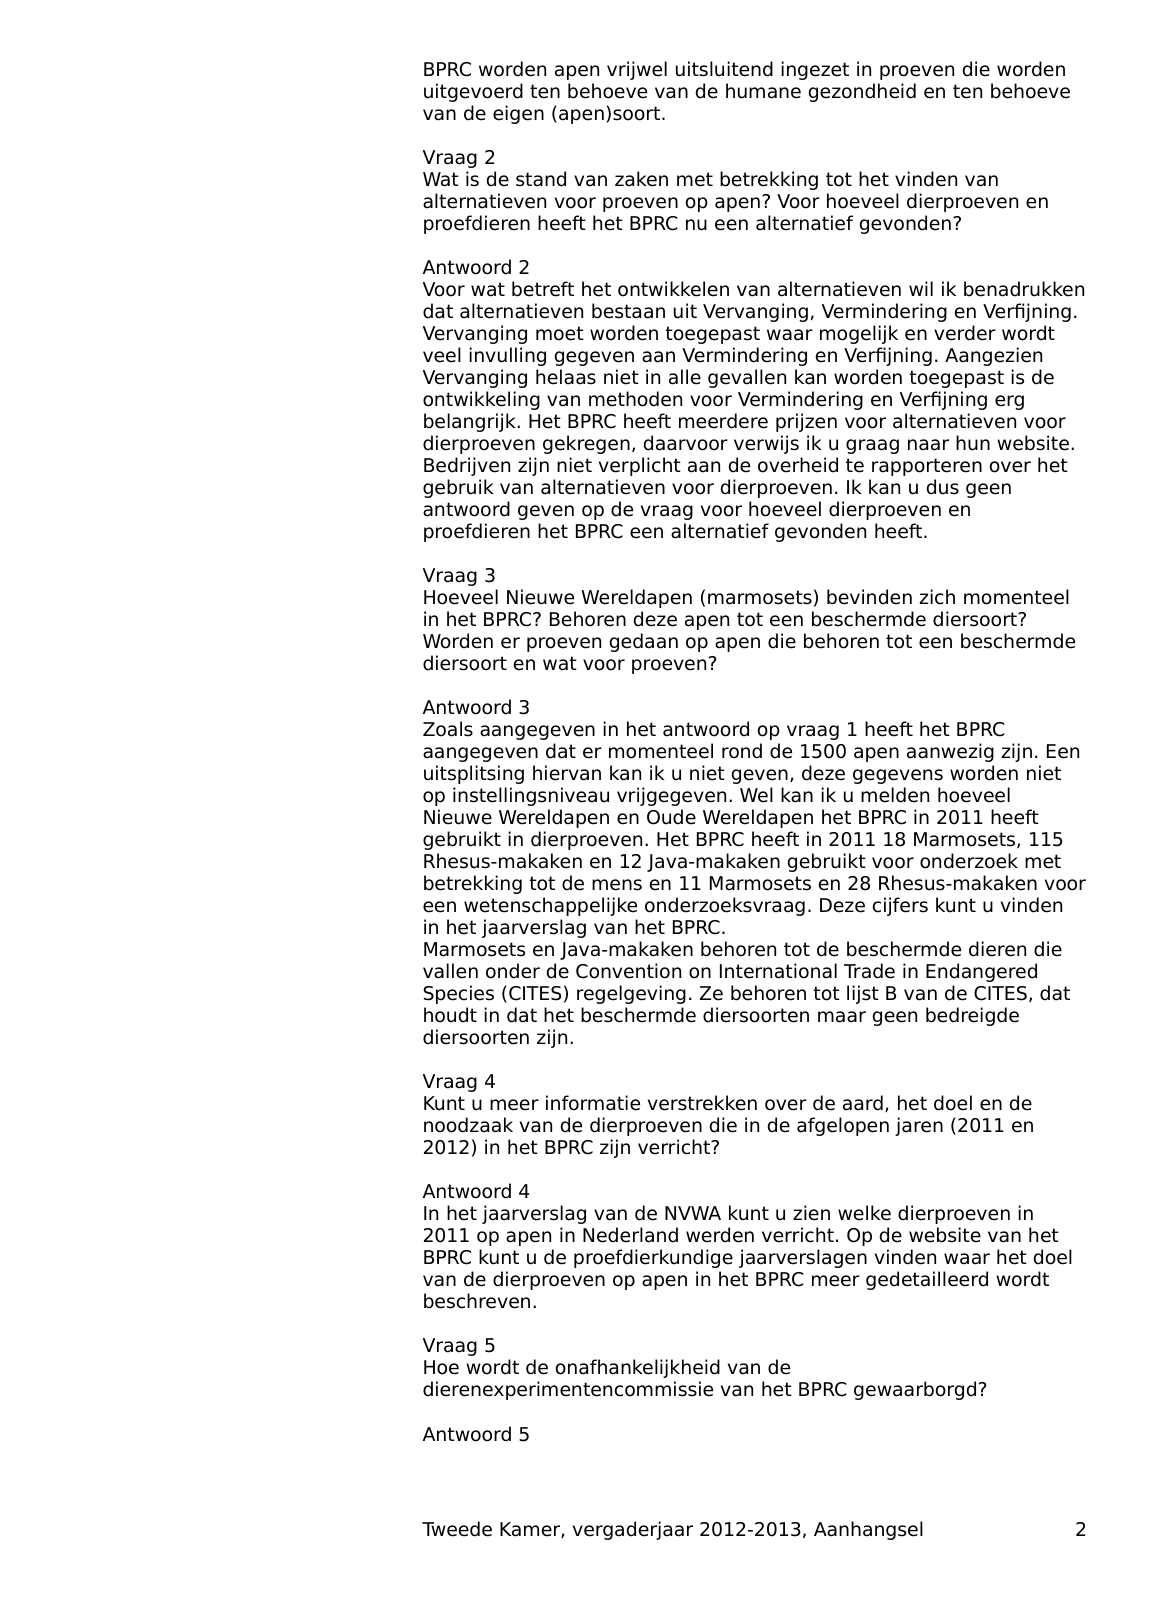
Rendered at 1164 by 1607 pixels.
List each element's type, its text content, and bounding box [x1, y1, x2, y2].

text Hoeveel Nieuwe Wereldapen (marmosets) bevinden zich momenteel in het BPRC? Behoren deze apen tot een beschermde diersoort? Worden er proeven gedaan op apen die behoren tot een beschermde diersoort en wat voor proeven? [422, 587, 1087, 675]
text Zoals aangegeven in het antwoord op vraag 1 heeft het BPRC aangegeven dat er momenteel rond de 1500 apen aanwezig zijn. Een uitsplitsing hiervan kan ik u niet geven, deze gegevens worden niet op instellingsniveau vrijgegeven. Wel kan ik u melden hoeveel Nieuwe Wereldapen en Oude Wereldapen het BPRC in 2011 heeft gebruikt in dierproeven. Het BPRC heeft in 2011 18 Marmosets, 115 Rhesus-makaken en 12 Java-makaken gebruikt voor onderzoek met betrekking tot de mens en 11 Marmosets en 28 Rhesus-makaken voor een wetenschappelijke onderzoeksvraag. Deze cijfers kunt u vinden in het jaarverslag van het BPRC. [422, 719, 1087, 939]
text Marmosets en Java-makaken behoren tot de beschermde dieren die vallen onder de Convention on International Trade in Endangered Species (CITES) regelgeving. Ze behoren tot lijst B van de CITES, dat houdt in dat het beschermde diersoorten maar geen bedreigde diersoorten zijn. [422, 939, 1087, 1049]
text Vraag 5 [422, 1335, 1087, 1357]
text Bedrijven zijn niet verplicht aan de overheid te rapporteren over het gebruik van alternatieven voor dierproeven. Ik kan u dus geen antwoord geven op de vraag voor hoeveel dierproeven en proefdieren het BPRC een alternatief gevonden heeft. [422, 455, 1087, 543]
text BPRC worden apen vrijwel uitsluitend ingezet in proeven die worden uitgevoerd ten behoeve van de humane gezondheid en ten behoeve van de eigen (apen)soort. [422, 59, 1087, 125]
text Voor wat betreft het ontwikkelen van alternatieven wil ik benadrukken dat alternatieven bestaan uit Vervanging, Vermindering en Verfijning. Vervanging moet worden toegepast waar mogelijk en verder wordt veel invulling gegeven aan Vermindering en Verfijning. Aangezien Vervanging helaas niet in alle gevallen kan worden toegepast is de ontwikkeling van methoden voor Vermindering en Verfijning erg belangrijk. Het BPRC heeft meerdere prijzen voor alternatieven voor dierproeven gekregen, daarvoor verwijs ik u graag naar hun website. [422, 279, 1087, 455]
text Vraag 3 [422, 565, 1087, 587]
text Antwoord 3 [422, 697, 1087, 719]
text Antwoord 4 [422, 1181, 1087, 1203]
text Antwoord 5 [422, 1423, 1087, 1445]
text Vraag 4 [422, 1071, 1087, 1093]
text In het jaarverslag van de NVWA kunt u zien welke dierproeven in 2011 op apen in Nederland werden verricht. Op de website van het BPRC kunt u de proefdierkundige jaarverslagen vinden waar het doel van de dierproeven op apen in het BPRC meer gedetailleerd wordt beschreven. [422, 1203, 1087, 1313]
text Antwoord 2 [422, 257, 1087, 279]
text Hoe wordt de onafhankelijkheid van de dierenexperimentencommissie van het BPRC gewaarborgd? [422, 1357, 1087, 1401]
text Vraag 2 [422, 147, 1087, 169]
text Wat is de stand van zaken met betrekking tot het vinden van alternatieven voor proeven op apen? Voor hoeveel dierproeven en proefdieren heeft het BPRC nu een alternatief gevonden? [422, 169, 1087, 235]
text Kunt u meer informatie verstrekken over de aard, het doel en de noodzaak van de dierproeven die in de afgelopen jaren (2011 en 2012) in het BPRC zijn verricht? [422, 1093, 1087, 1159]
